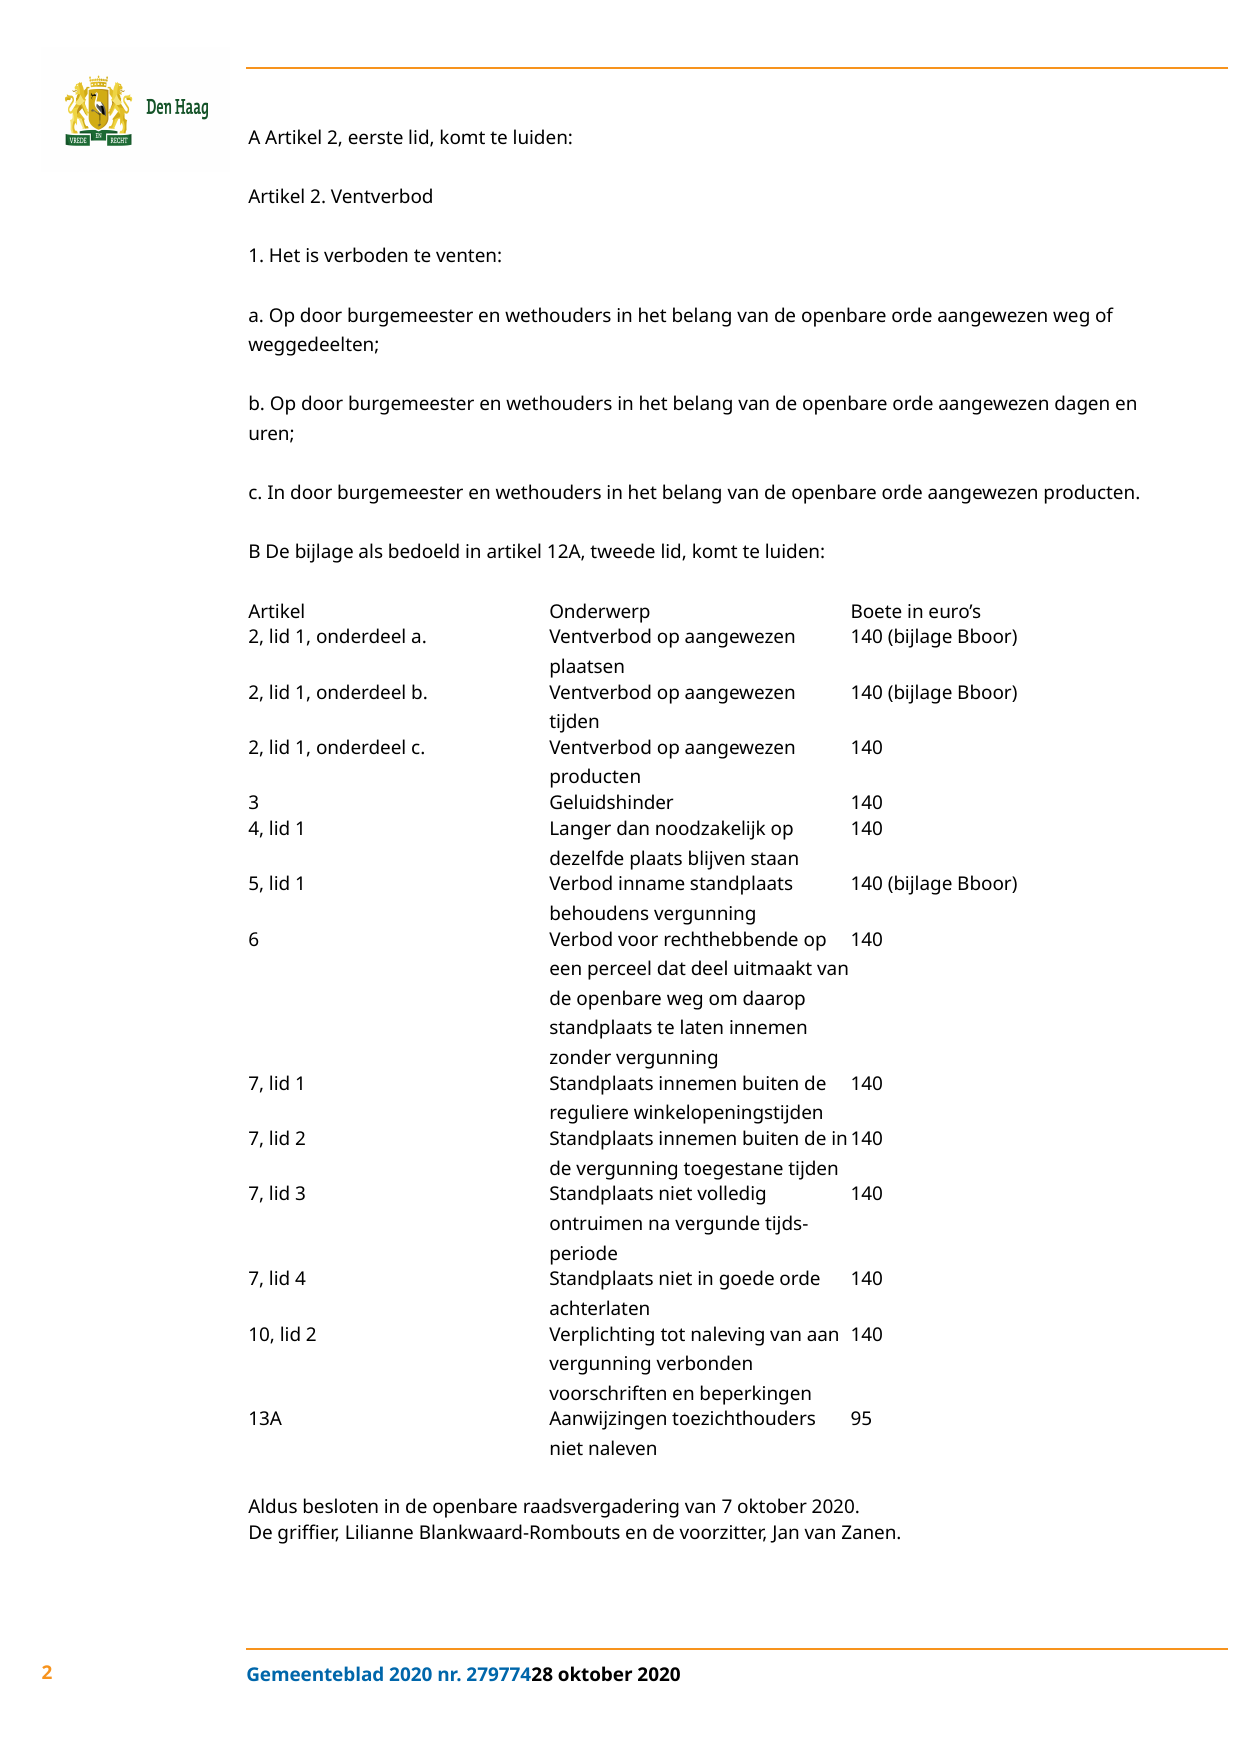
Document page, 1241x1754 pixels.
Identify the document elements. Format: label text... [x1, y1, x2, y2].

table_cell Ventverbod op aangewezen producten [549, 734, 850, 789]
table_cell 95 [850, 1406, 1152, 1461]
table_cell Standplaats niet volledig ontruimen na vergunde tijds- periode [549, 1181, 850, 1265]
table_cell 7, lid 1 [248, 1070, 549, 1125]
text b. Op door burgemeester en wethouders in het belang van de openbare orde aangewezen dagen en uren; [248, 391, 1152, 446]
table_header Onderwerp [549, 598, 850, 623]
table_cell 6 [248, 926, 549, 1070]
table_cell Standplaats innemen buiten de in de vergunning toegestane tijden [549, 1125, 850, 1181]
table_cell 140 [850, 1125, 1152, 1181]
table_cell 7, lid 4 [248, 1265, 549, 1321]
table_cell 5, lid 1 [248, 871, 549, 926]
table_cell 140 [850, 1181, 1152, 1265]
table_cell 140 [850, 1265, 1152, 1321]
text De griffier, Lilianne Blankwaard-Rombouts en de voorzitter, Jan van Zanen. [248, 1519, 1152, 1545]
table_cell 7, lid 2 [248, 1125, 549, 1181]
text Aldus besloten in de openbare raadsvergadering van 7 oktober 2020. [248, 1494, 1152, 1519]
table_cell 140 [850, 734, 1152, 789]
table_cell Verbod inname standplaats behoudens vergunning [549, 871, 850, 926]
table_cell 140 [850, 1321, 1152, 1406]
table_cell 140 [850, 926, 1152, 1070]
picture [41, 47, 231, 172]
table_cell Verbod voor rechthebbende op een perceel dat deel uitmaakt van de openbare weg om daarop standplaats te laten innemen zonder vergunning [549, 926, 850, 1070]
table_cell Geluidshinder [549, 790, 850, 815]
text B De bijlage als bedoeld in artikel 12A, tweede lid, komt te luiden: [248, 538, 1152, 564]
table_cell 3 [248, 790, 549, 815]
table_cell 4, lid 1 [248, 815, 549, 871]
table_cell Standplaats niet in goede orde achterlaten [549, 1265, 850, 1321]
table_cell Ventverbod op aangewezen tijden [549, 679, 850, 734]
table_cell 140 [850, 790, 1152, 815]
table_cell 140 [850, 815, 1152, 871]
text a. Op door burgemeester en wethouders in het belang van de openbare orde aangewezen weg of weggedeelten; [248, 302, 1152, 357]
table_cell 140 (bijlage Bboor) [850, 871, 1152, 926]
table_cell 2, lid 1, onderdeel a. [248, 624, 549, 679]
table_cell Standplaats innemen buiten de reguliere winkelopeningstijden [549, 1070, 850, 1125]
table_cell Aanwijzingen toezichthouders niet naleven [549, 1406, 850, 1461]
table_header Artikel [248, 598, 549, 623]
table_cell 140 [850, 1070, 1152, 1125]
text 1. Het is verboden te venten: [248, 243, 1152, 268]
table_cell 140 (bijlage Bboor) [850, 679, 1152, 734]
text A Artikel 2, eerste lid, komt te luiden: [248, 124, 1152, 150]
table_cell Langer dan noodzakelijk op dezelfde plaats blijven staan [549, 815, 850, 871]
text Artikel 2. Ventverbod [248, 183, 1152, 209]
table_cell Ventverbod op aangewezen plaatsen [549, 624, 850, 679]
table_header Boete in euro’s [850, 598, 1152, 623]
table_cell 2, lid 1, onderdeel c. [248, 734, 549, 789]
table_cell 2, lid 1, onderdeel b. [248, 679, 549, 734]
table_cell 10, lid 2 [248, 1321, 549, 1406]
table_cell 7, lid 3 [248, 1181, 549, 1265]
text c. In door burgemeester en wethouders in het belang van de openbare orde aangewezen producten. [248, 479, 1152, 505]
table_cell Verplichting tot naleving van aan vergunning verbonden voorschriften en beperkingen [549, 1321, 850, 1406]
table_cell 140 (bijlage Bboor) [850, 624, 1152, 679]
table_cell 13A [248, 1406, 549, 1461]
